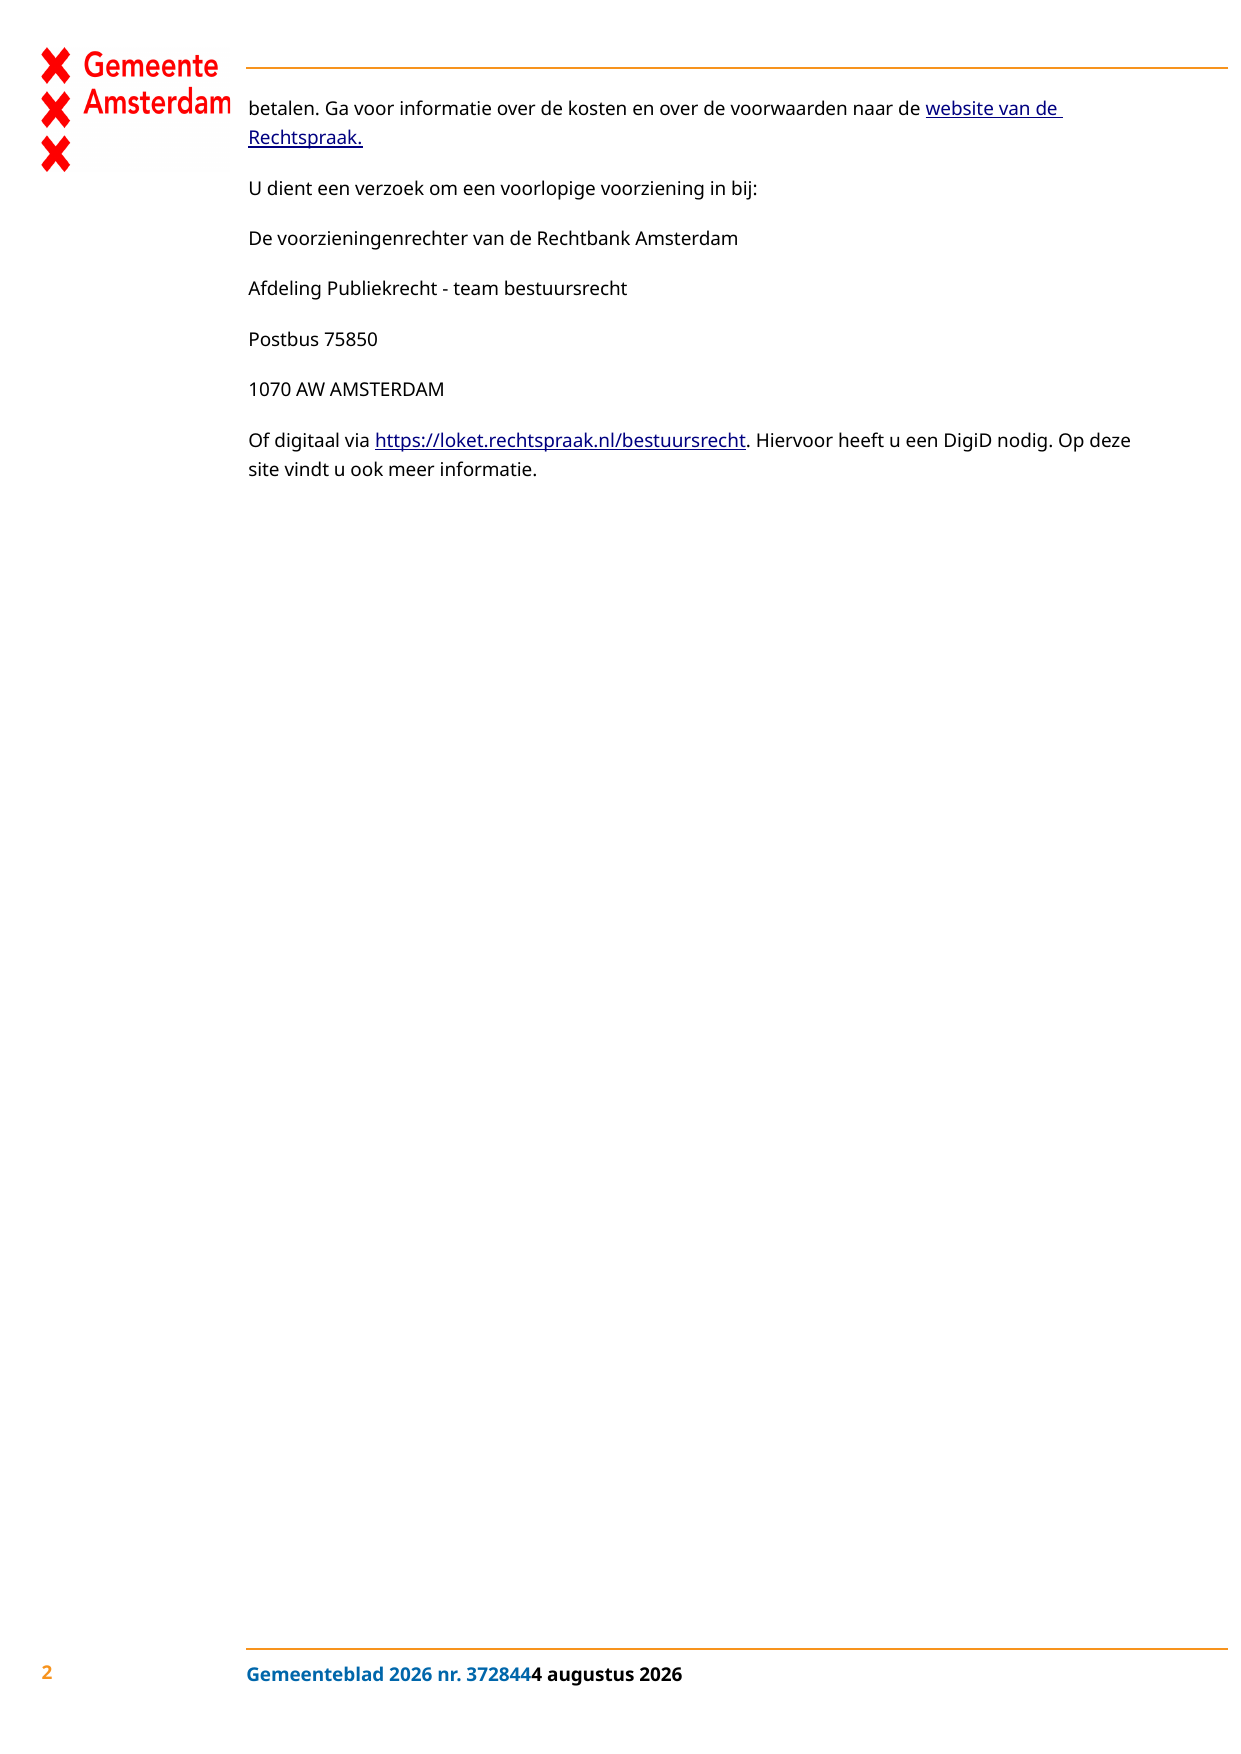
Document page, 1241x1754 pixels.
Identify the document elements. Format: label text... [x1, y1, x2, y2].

picture [41, 47, 231, 172]
text 1070 AW AMSTERDAM [248, 376, 1152, 402]
text betalen. Ga voor informatie over de kosten en over de voorwaarden naar de website van de Rechtspraak. [248, 95, 1152, 150]
text Of digitaal via https://loket.rechtspraak.nl/bestuursrecht. Hiervoor heeft u een DigiD nodig. Op deze site vindt u ook meer informatie. [248, 427, 1152, 482]
text Postbus 75850 [248, 326, 1152, 352]
text U dient een verzoek om een voorlopige voorziening in bij: [248, 175, 1152, 201]
text De voorzieningenrechter van de Rechtbank Amsterdam [248, 225, 1152, 251]
text Afdeling Publiekrecht - team bestuursrecht [248, 276, 1152, 301]
